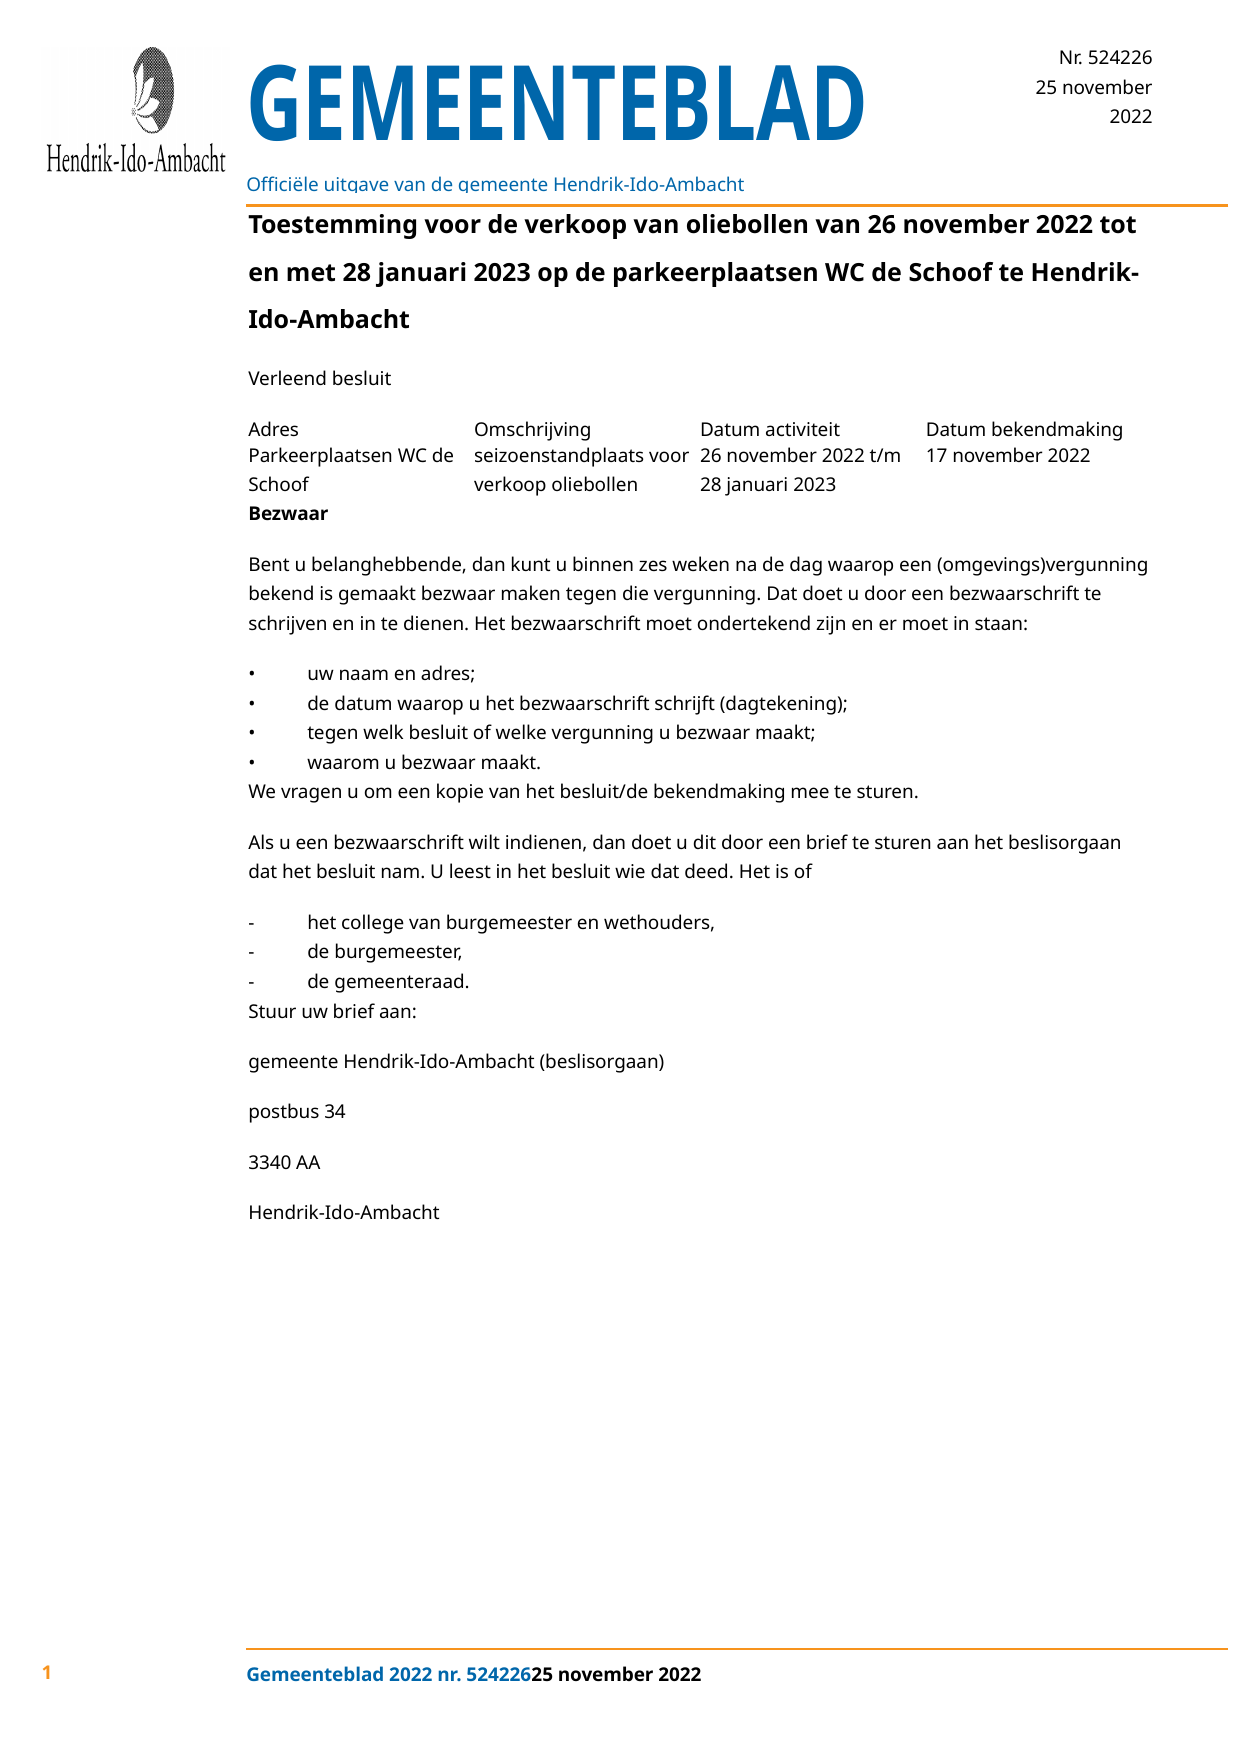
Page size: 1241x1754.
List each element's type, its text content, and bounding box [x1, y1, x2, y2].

text Als u een bezwaarschrift wilt indienen, dan doet u dit door een brief te sturen aan het beslisorgaan dat het besluit nam. U leest in het besluit wie dat deed. Het is of [248, 829, 1152, 884]
list de datum waarop u het bezwaarschrift schrijft (dagtekening); [248, 690, 1152, 716]
table_header Adres [248, 416, 474, 442]
text Stuur uw brief aan: [248, 998, 1152, 1023]
list tegen welk besluit of welke vergunning u bezwaar maakt; [248, 719, 1152, 745]
picture [41, 47, 231, 172]
table_header Omschrijving [474, 416, 700, 442]
list het college van burgemeester en wethouders, [248, 909, 1152, 935]
list uw naam en adres; [248, 660, 1152, 686]
text postbus 34 [248, 1099, 1152, 1124]
table_header Datum bekendmaking [926, 416, 1152, 442]
text Bent u belanghebbende, dan kunt u binnen zes weken na de dag waarop een (omgevings)vergunning bekend is gemaakt bezwaar maken tegen die vergunning. Dat doet u door een bezwaarschrift te schrijven en in te dienen. Het bezwaarschrift moet ondertekend zijn en er moet in staan: [248, 551, 1152, 636]
table_cell 26 november 2022 t/m 28 januari 2023 [700, 442, 926, 497]
text Toestemming voor de verkoop van oliebollen van 26 november 2022 tot en met 28 januari 2023 op de parkeerplaatsen WC de Schoof te Hendrik-Ido-Ambacht [248, 207, 1152, 336]
table_cell seizoenstandplaats voor verkoop oliebollen [474, 442, 700, 497]
text Hendrik-Ido-Ambacht [248, 1199, 1152, 1225]
list de gemeenteraad. [248, 968, 1152, 994]
table_cell 17 november 2022 [926, 442, 1152, 497]
table_header Datum activiteit [700, 416, 926, 442]
text Verleend besluit [248, 366, 1152, 391]
text gemeente Hendrik-Ido-Ambacht (beslisorgaan) [248, 1048, 1152, 1074]
list de burgemeester, [248, 939, 1152, 964]
text We vragen u om een kopie van het besluit/de bekendmaking mee te sturen. [248, 779, 1152, 804]
text Bezwaar [248, 500, 1152, 526]
text 3340 AA [248, 1149, 1152, 1175]
table_cell Parkeerplaatsen WC de Schoof [248, 442, 474, 497]
list waarom u bezwaar maakt. [248, 749, 1152, 775]
